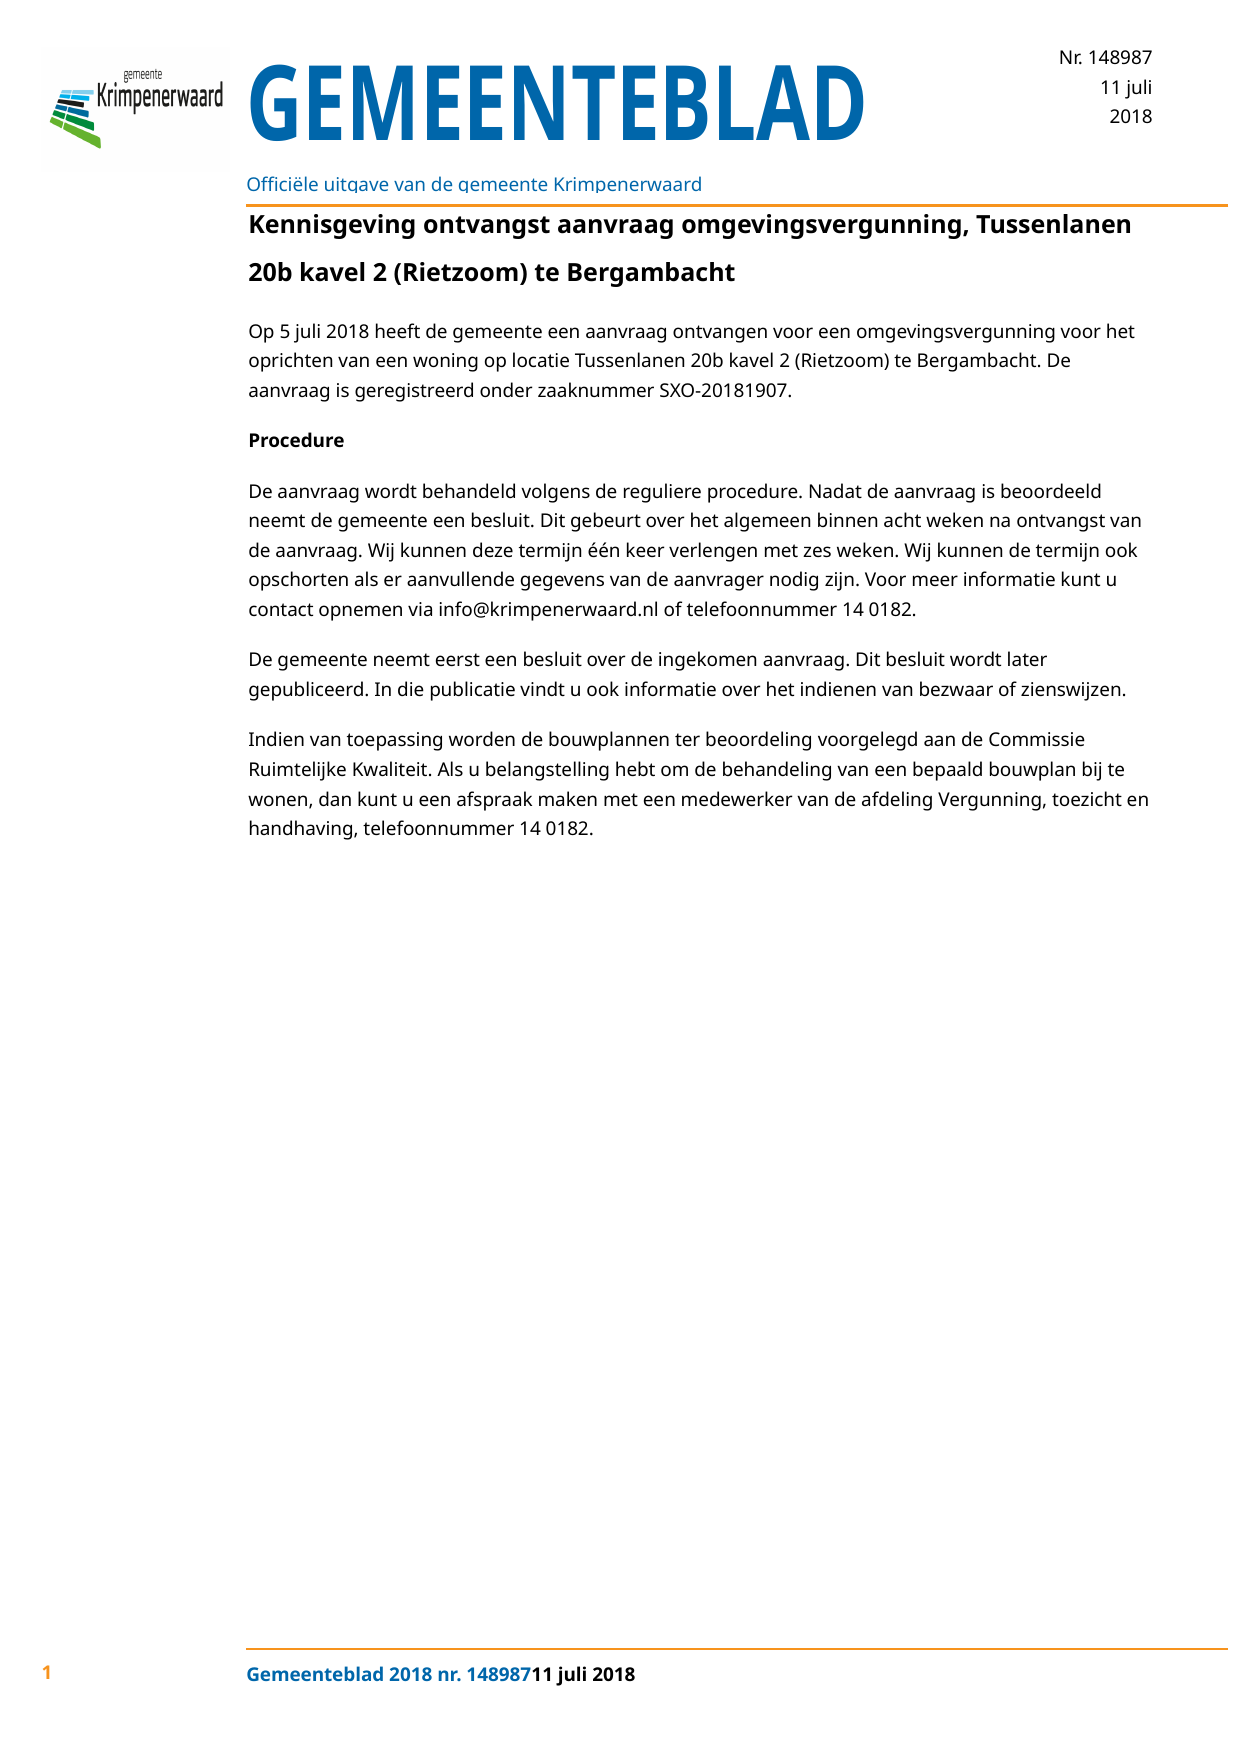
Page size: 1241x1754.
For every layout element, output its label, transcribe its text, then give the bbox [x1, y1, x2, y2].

text Kennisgeving ontvangst aanvraag omgevingsvergunning, Tussenlanen 20b kavel 2 (Rietzoom) te Bergambacht [248, 207, 1152, 288]
text De aanvraag wordt behandeld volgens de reguliere procedure. Nadat de aanvraag is beoordeeld neemt de gemeente een besluit. Dit gebeurt over het algemeen binnen acht weken na ontvangst van de aanvraag. Wij kunnen deze termijn één keer verlengen met zes weken. Wij kunnen de termijn ook opschorten als er aanvullende gegevens van de aanvrager nodig zijn. Voor meer informatie kunt u contact opnemen via info@krimpenerwaard.nl of telefoonnummer 14 0182. [248, 478, 1152, 622]
text Procedure [248, 427, 1152, 453]
picture [41, 47, 231, 172]
text Op 5 juli 2018 heeft de gemeente een aanvraag ontvangen voor een omgevingsvergunning voor het oprichten van een woning op locatie Tussenlanen 20b kavel 2 (Rietzoom) te Bergambacht. De aanvraag is geregistreerd onder zaaknummer SXO-20181907. [248, 318, 1152, 403]
text Indien van toepassing worden de bouwplannen ter beoordeling voorgelegd aan de Commissie Ruimtelijke Kwaliteit. Als u belangstelling hebt om de behandeling van een bepaald bouwplan bij te wonen, dan kunt u een afspraak maken met een medewerker van de afdeling Vergunning, toezicht en handhaving, telefoonnummer 14 0182. [248, 727, 1152, 841]
text De gemeente neemt eerst een besluit over de ingekomen aanvraag. Dit besluit wordt later gepubliceerd. In die publicatie vindt u ook informatie over het indienen van bezwaar of zienswijzen. [248, 647, 1152, 702]
